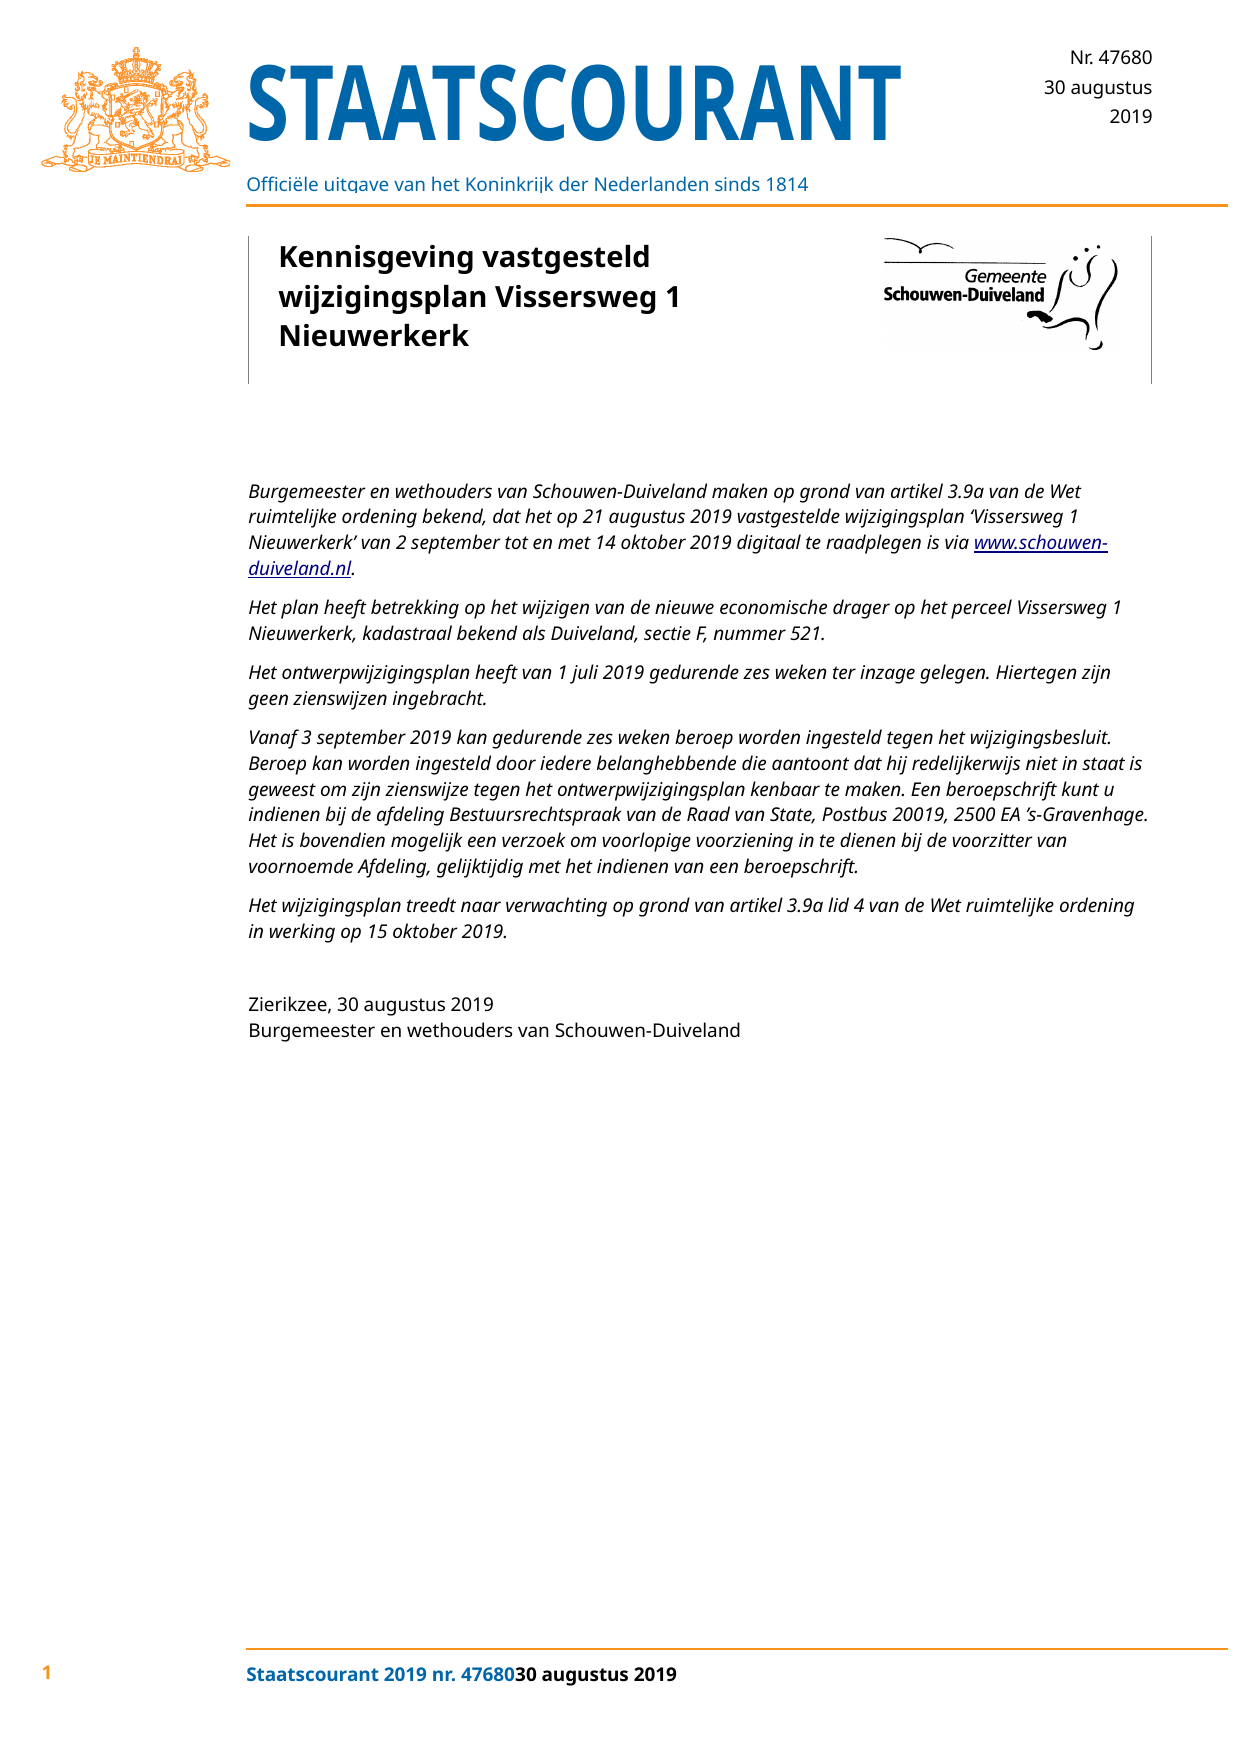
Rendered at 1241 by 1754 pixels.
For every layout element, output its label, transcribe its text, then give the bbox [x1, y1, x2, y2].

picture [882, 236, 1119, 351]
table_header Kennisgeving vastgesteld wijzigingsplan Vissersweg 1 Nieuwerkerk [249, 236, 850, 384]
text Burgemeester en wethouders van Schouwen-Duiveland [248, 1017, 1152, 1043]
text Het plan heeft betrekking op het wijzigen van de nieuwe economische drager op het perceel Vissersweg 1 Nieuwerkerk, kadastraal bekend als Duiveland, sectie F, nummer 521. [248, 594, 1152, 646]
text Het ontwerpwijzigingsplan heeft van 1 juli 2019 gedurende zes weken ter inzage gelegen. Hiertegen zijn geen zienswijzen ingebracht. [248, 659, 1152, 711]
table_header [850, 236, 1151, 384]
text Zierikzee, 30 augustus 2019 [248, 992, 1152, 1017]
text Vanaf 3 september 2019 kan gedurende zes weken beroep worden ingesteld tegen het wijzigingsbesluit. Beroep kan worden ingesteld door iedere belanghebbende die aantoont dat hij redelijkerwijs niet in staat is geweest om zijn zienswijze tegen het ontwerpwijzigingsplan kenbaar te maken. Een beroepschrift kunt u indienen bij de afdeling Bestuursrechtspraak van de Raad van State, Postbus 20019, 2500 EA ’s-Gravenhage. Het is bovendien mogelijk een verzoek om voorlopige voorziening in te dienen bij de voorzitter van voornoemde Afdeling, gelijktijdig met het indienen van een beroepschrift. [248, 724, 1152, 879]
picture [41, 47, 231, 172]
text Burgemeester en wethouders van Schouwen-Duiveland maken op grond van artikel 3.9a van de Wet ruimtelijke ordening bekend, dat het op 21 augustus 2019 vastgestelde wijzigingsplan ‘Vissersweg 1 Nieuwerkerk’ van 2 september tot en met 14 oktober 2019 digitaal te raadplegen is via www.schouwen-duiveland.nl. [248, 478, 1152, 581]
text Het wijzigingsplan treedt naar verwachting op grond van artikel 3.9a lid 4 van de Wet ruimtelijke ordening in werking op 15 oktober 2019. [248, 892, 1152, 944]
